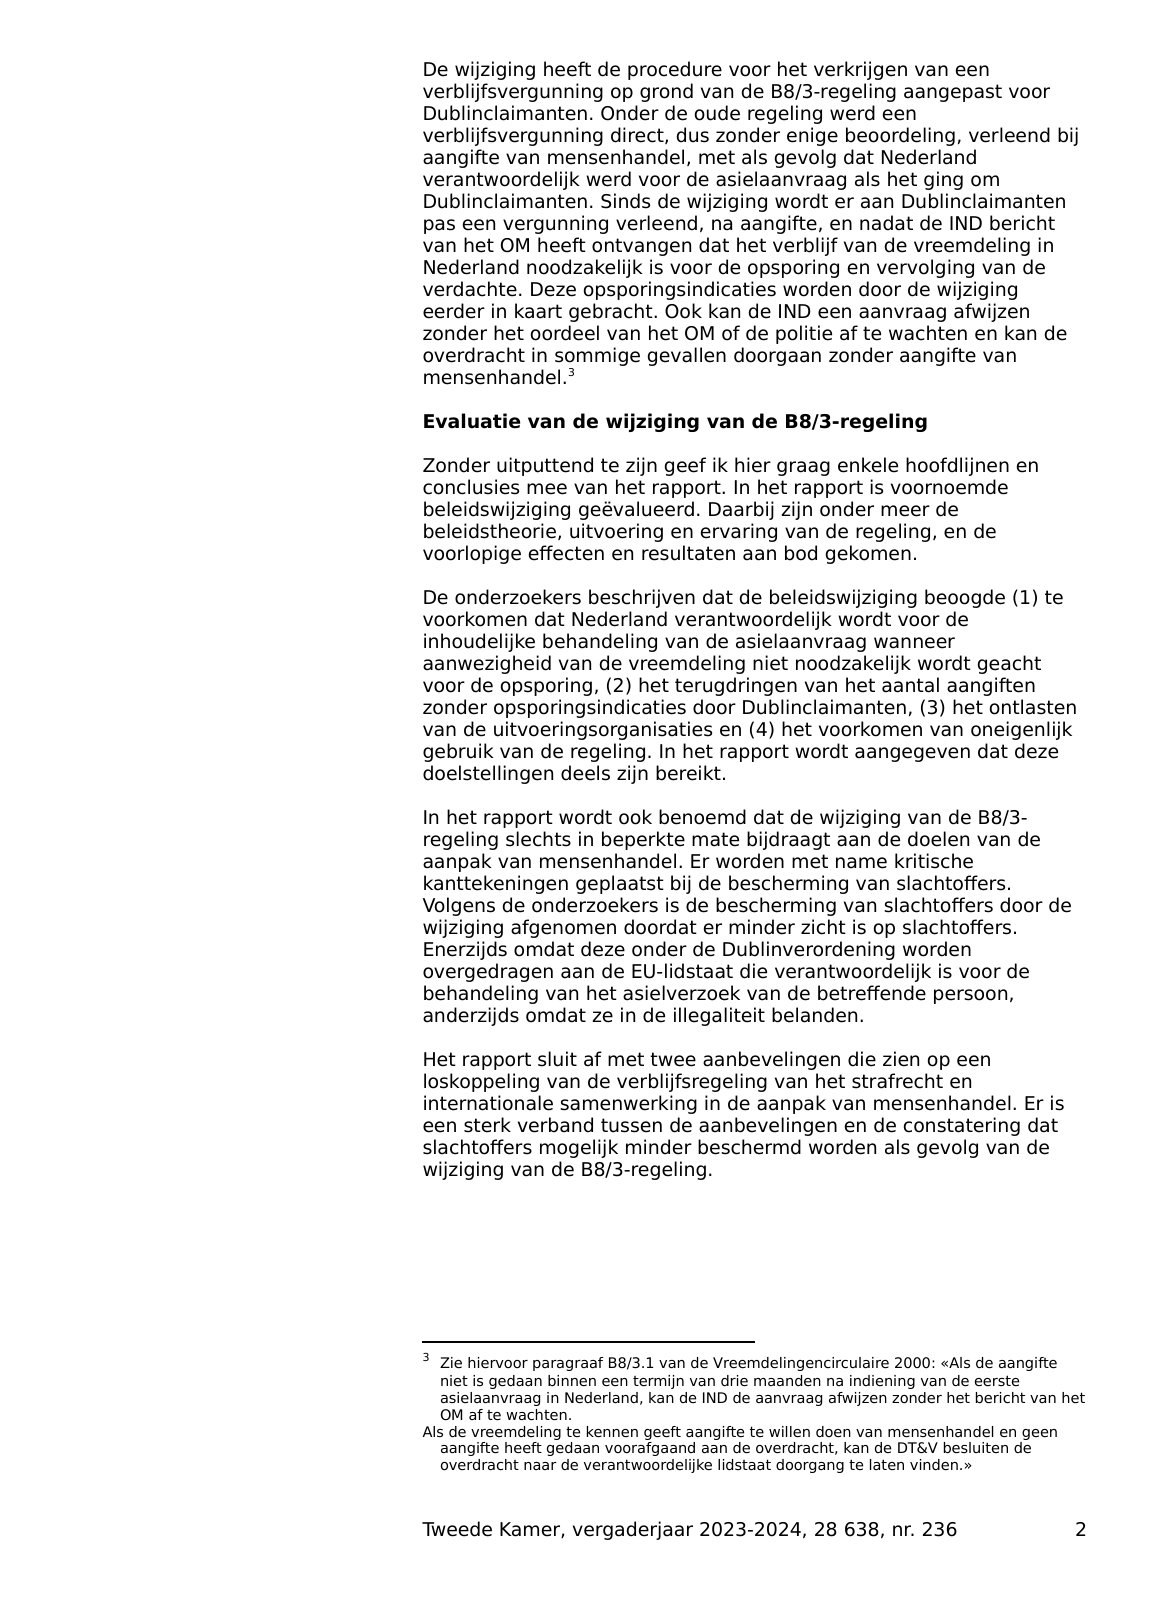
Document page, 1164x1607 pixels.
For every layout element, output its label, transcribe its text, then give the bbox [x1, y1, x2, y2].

text In het rapport wordt ook benoemd dat de wijziging van de B8/3-regeling slechts in beperkte mate bijdraagt aan de doelen van de aanpak van mensenhandel. Er worden met name kritische kanttekeningen geplaatst bij de bescherming van slachtoffers. Volgens de onderzoekers is de bescherming van slachtoffers door de wijziging afgenomen doordat er minder zicht is op slachtoffers. Enerzijds omdat deze onder de Dublinverordening worden overgedragen aan de EU-lidstaat die verantwoordelijk is voor de behandeling van het asielverzoek van de betreffende persoon, anderzijds omdat ze in de illegaliteit belanden. [422, 807, 1087, 1027]
text De wijziging heeft de procedure voor het verkrijgen van een verblijfsvergunning op grond van de B8/3-regeling aangepast voor Dublinclaimanten. Onder de oude regeling werd een verblijfsvergunning direct, dus zonder enige beoordeling, verleend bij aangifte van mensenhandel, met als gevolg dat Nederland verantwoordelijk werd voor de asielaanvraag als het ging om Dublinclaimanten. Sinds de wijziging wordt er aan Dublinclaimanten pas een vergunning verleend, na aangifte, en nadat de IND bericht van het OM heeft ontvangen dat het verblijf van de vreemdeling in Nederland noodzakelijk is voor de opsporing en vervolging van de verdachte. Deze opsporingsindicaties worden door de wijziging eerder in kaart gebracht. Ook kan de IND een aanvraag afwijzen zonder het oordeel van het OM of de politie af te wachten en kan de overdracht in sommige gevallen doorgaan zonder aangifte van mensenhandel. [422, 59, 1087, 389]
text Het rapport sluit af met twee aanbevelingen die zien op een loskoppeling van de verblijfsregeling van het strafrecht en internationale samenwerking in de aanpak van mensenhandel. Er is een sterk verband tussen de aanbevelingen en de constatering dat slachtoffers mogelijk minder beschermd worden als gevolg van de wijziging van de B8/3-regeling. [422, 1049, 1087, 1181]
text Als de vreemdeling te kennen geeft aangifte te willen doen van mensenhandel en geen aangifte heeft gedaan voorafgaand aan de overdracht, kan de DT&V besluiten de overdracht naar de verantwoordelijke lidstaat doorgang te laten vinden.» [422, 1424, 1087, 1474]
text Zie hiervoor paragraaf B8/3.1 van de Vreemdelingencirculaire 2000: «Als de aangifte niet is gedaan binnen een termijn van drie maanden na indiening van de eerste asielaanvraag in Nederland, kan de IND de aanvraag afwijzen zonder het bericht van het OM af te wachten. [422, 1351, 1087, 1424]
text Zonder uitputtend te zijn geef ik hier graag enkele hoofdlijnen en conclusies mee van het rapport. In het rapport is voornoemde beleidswijziging geëvalueerd. Daarbij zijn onder meer de beleidstheorie, uitvoering en ervaring van de regeling, en de voorlopige effecten en resultaten aan bod gekomen. [422, 455, 1087, 565]
subtitle Evaluatie van de wijziging van de B8/3-regeling [422, 411, 1087, 433]
text De onderzoekers beschrijven dat de beleidswijziging beoogde (1) te voorkomen dat Nederland verantwoordelijk wordt voor de inhoudelijke behandeling van de asielaanvraag wanneer aanwezigheid van de vreemdeling niet noodzakelijk wordt geacht voor de opsporing, (2) het terugdringen van het aantal aangiften zonder opsporingsindicaties door Dublinclaimanten, (3) het ontlasten van de uitvoeringsorganisaties en (4) het voorkomen van oneigenlijk gebruik van de regeling. In het rapport wordt aangegeven dat deze doelstellingen deels zijn bereikt. [422, 587, 1087, 785]
